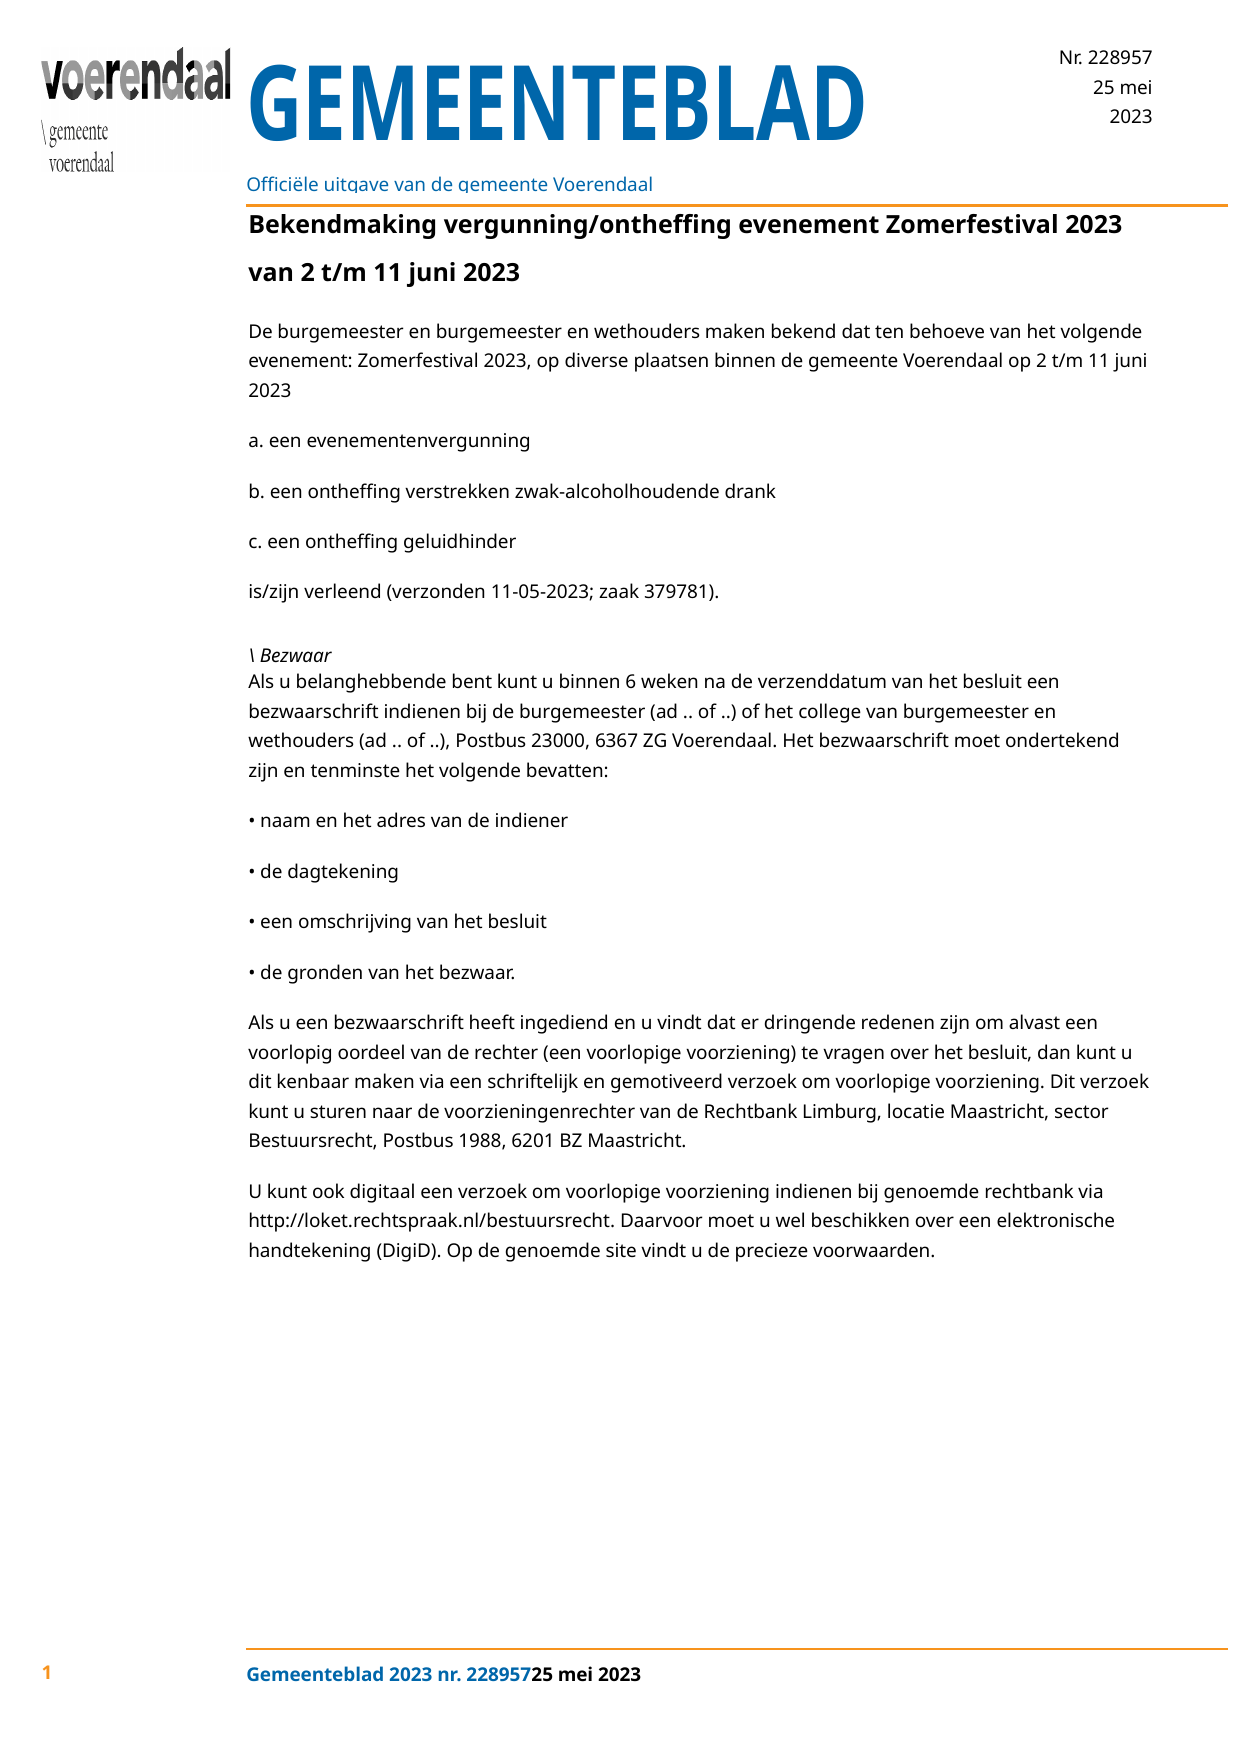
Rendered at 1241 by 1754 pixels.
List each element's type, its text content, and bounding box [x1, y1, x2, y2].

picture [41, 47, 231, 172]
text • de gronden van het bezwaar. [248, 959, 1152, 984]
text a. een evenementenvergunning [248, 427, 1152, 453]
text Als u een bezwaarschrift heeft ingediend en u vindt dat er dringende redenen zijn om alvast een voorlopig oordeel van de rechter (een voorlopige voorziening) te vragen over het besluit, dan kunt u dit kenbaar maken via een schriftelijk en gemotiveerd verzoek om voorlopige voorziening. Dit verzoek kunt u sturen naar de voorzieningenrechter van de Rechtbank Limburg, locatie Maastricht, sector Bestuursrecht, Postbus 1988, 6201 BZ Maastricht. [248, 1009, 1152, 1153]
text • een omschrijving van het besluit [248, 908, 1152, 934]
text b. een ontheffing verstrekken zwak-alcoholhoudende drank [248, 478, 1152, 504]
text • de dagtekening [248, 858, 1152, 884]
text is/zijn verleend (verzonden 11-05-2023; zaak 379781). [248, 579, 1152, 604]
text Als u belanghebbende bent kunt u binnen 6 weken na de verzenddatum van het besluit een bezwaarschrift indienen bij de burgemeester (ad .. of ..) of het college van burgemeester en wethouders (ad .. of ..), Postbus 23000, 6367 ZG Voerendaal. Het bezwaarschrift moet ondertekend zijn en tenminste het volgende bevatten: [248, 668, 1152, 783]
text c. een ontheffing geluidhinder [248, 528, 1152, 554]
text De burgemeester en burgemeester en wethouders maken bekend dat ten behoeve van het volgende evenement: Zomerfestival 2023, op diverse plaatsen binnen de gemeente Voerendaal op 2 t/m 11 juni 2023 [248, 318, 1152, 403]
text Bekendmaking vergunning/ontheffing evenement Zomerfestival 2023 van 2 t/m 11 juni 2023 [248, 207, 1152, 288]
text • naam en het adres van de indiener [248, 808, 1152, 833]
text U kunt ook digitaal een verzoek om voorlopige voorziening indienen bij genoemde rechtbank via http://loket.rechtspraak.nl/bestuursrecht. Daarvoor moet u wel beschikken over een elektronische handtekening (DigiD). Op de genoemde site vindt u de precieze voorwaarden. [248, 1178, 1152, 1263]
text \ Bezwaar [248, 643, 1152, 668]
